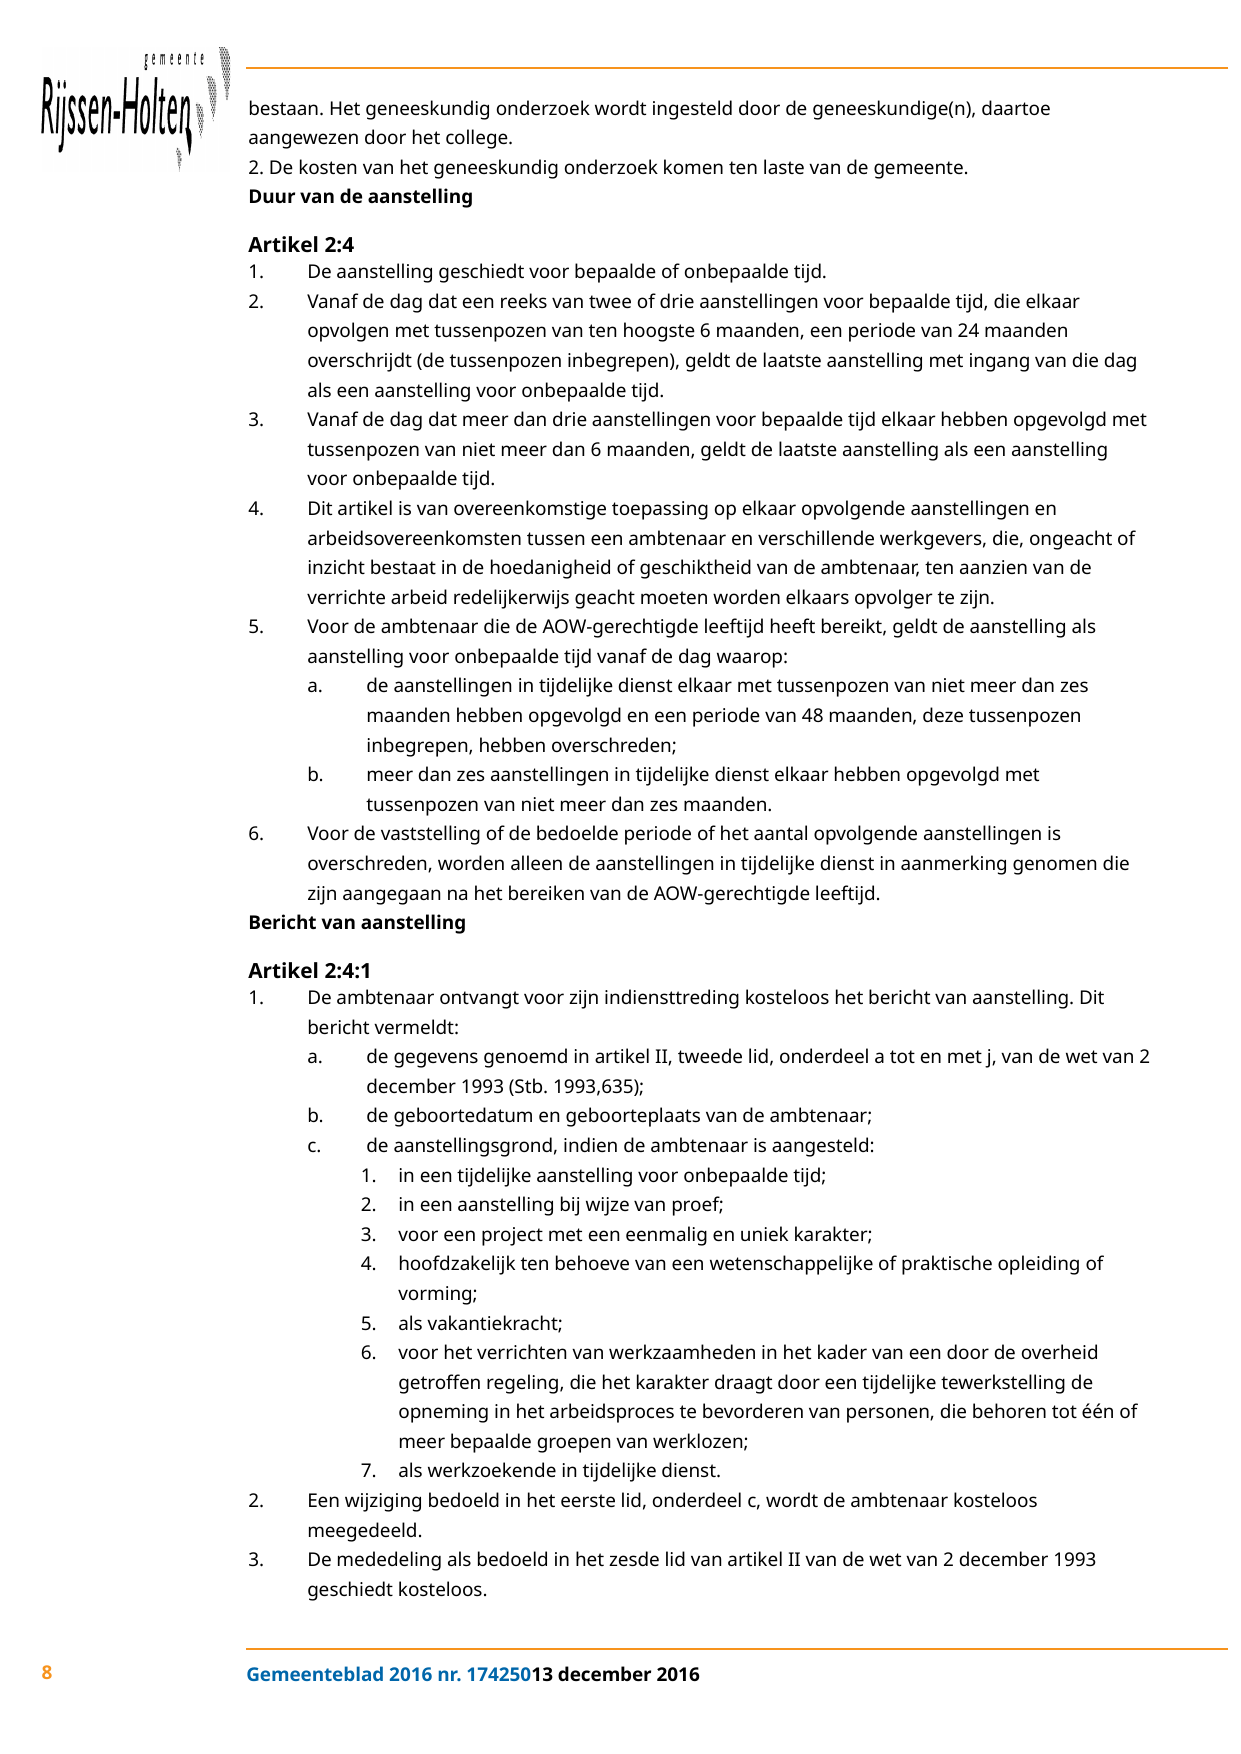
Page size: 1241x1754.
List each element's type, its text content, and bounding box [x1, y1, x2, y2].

list voor het verrichten van werkzaamheden in het kader van een door de overheid getroffen regeling, die het karakter draagt door een tijdelijke tewerkstelling de opneming in het arbeidsproces te bevorderen van personen, die behoren tot één of meer bepaalde groepen van werklozen; [361, 1339, 1152, 1454]
list De mededeling als bedoeld in het zesde lid van artikel II van de wet van 2 december 1993 geschiedt kosteloos. [248, 1546, 1152, 1602]
list de aanstellingen in tijdelijke dienst elkaar met tussenpozen van niet meer dan zes maanden hebben opgevolgd en een periode van 48 maanden, deze tussenpozen inbegrepen, hebben overschreden; [307, 673, 1152, 758]
text Artikel 2:4:1 [248, 956, 1152, 984]
list de aanstellingsgrond, indien de ambtenaar is aangesteld: [307, 1132, 1152, 1158]
text Artikel 2:4 [248, 230, 1152, 258]
text 2. De kosten van het geneeskundig onderzoek komen ten laste van de gemeente. [248, 154, 1152, 180]
list Voor de vaststelling of de bedoelde periode of het aantal opvolgende aanstellingen is overschreden, worden alleen de aanstellingen in tijdelijke dienst in aanmerking genomen die zijn aangegaan na het bereiken van de AOW-gerechtigde leeftijd. [248, 821, 1152, 906]
list Dit artikel is van overeenkomstige toepassing op elkaar opvolgende aanstellingen en arbeidsovereenkomsten tussen een ambtenaar en verschillende werkgevers, die, ongeacht of inzicht bestaat in de hoedanigheid of geschiktheid van de ambtenaar, ten aanzien van de verrichte arbeid redelijkerwijs geacht moeten worden elkaars opvolger te zijn. [248, 495, 1152, 610]
list Vanaf de dag dat meer dan drie aanstellingen voor bepaalde tijd elkaar hebben opgevolgd met tussenpozen van niet meer dan 6 maanden, geldt de laatste aanstelling als een aanstelling voor onbepaalde tijd. [248, 406, 1152, 491]
list hoofdzakelijk ten behoeve van een wetenschappelijke of praktische opleiding of vorming; [361, 1251, 1152, 1306]
list als werkzoekende in tijdelijke dienst. [361, 1458, 1152, 1483]
list Een wijziging bedoeld in het eerste lid, onderdeel c, wordt de ambtenaar kosteloos meegedeeld. [248, 1487, 1152, 1543]
list De ambtenaar ontvangt voor zijn indiensttreding kosteloos het bericht van aanstelling. Dit bericht vermeldt: [248, 984, 1152, 1040]
list als vakantiekracht; [361, 1310, 1152, 1336]
list de gegevens genoemd in artikel II, tweede lid, onderdeel a tot en met j, van de wet van 2 december 1993 (Stb. 1993,635); [307, 1043, 1152, 1099]
list Voor de ambtenaar die de AOW-gerechtigde leeftijd heeft bereikt, geldt de aanstelling als aanstelling voor onbepaalde tijd vanaf de dag waarop: [248, 613, 1152, 669]
list Vanaf de dag dat een reeks van twee of drie aanstellingen voor bepaalde tijd, die elkaar opvolgen met tussenpozen van ten hoogste 6 maanden, een periode van 24 maanden overschrijdt (de tussenpozen inbegrepen), geldt de laatste aanstelling met ingang van die dag als een aanstelling voor onbepaalde tijd. [248, 288, 1152, 403]
list meer dan zes aanstellingen in tijdelijke dienst elkaar hebben opgevolgd met tussenpozen van niet meer dan zes maanden. [307, 761, 1152, 817]
list de geboortedatum en geboorteplaats van de ambtenaar; [307, 1103, 1152, 1128]
list in een tijdelijke aanstelling voor onbepaalde tijd; [361, 1162, 1152, 1188]
text Bericht van aanstelling [248, 909, 1152, 935]
picture [41, 47, 231, 172]
text Duur van de aanstelling [248, 183, 1152, 209]
list De aanstelling geschiedt voor bepaalde of onbepaalde tijd. [248, 258, 1152, 284]
list voor een project met een eenmalig en uniek karakter; [361, 1221, 1152, 1247]
text bestaan. Het geneeskundig onderzoek wordt ingesteld door de geneeskundige(n), daartoe aangewezen door het college. [248, 95, 1152, 150]
list in een aanstelling bij wijze van proef; [361, 1191, 1152, 1217]
